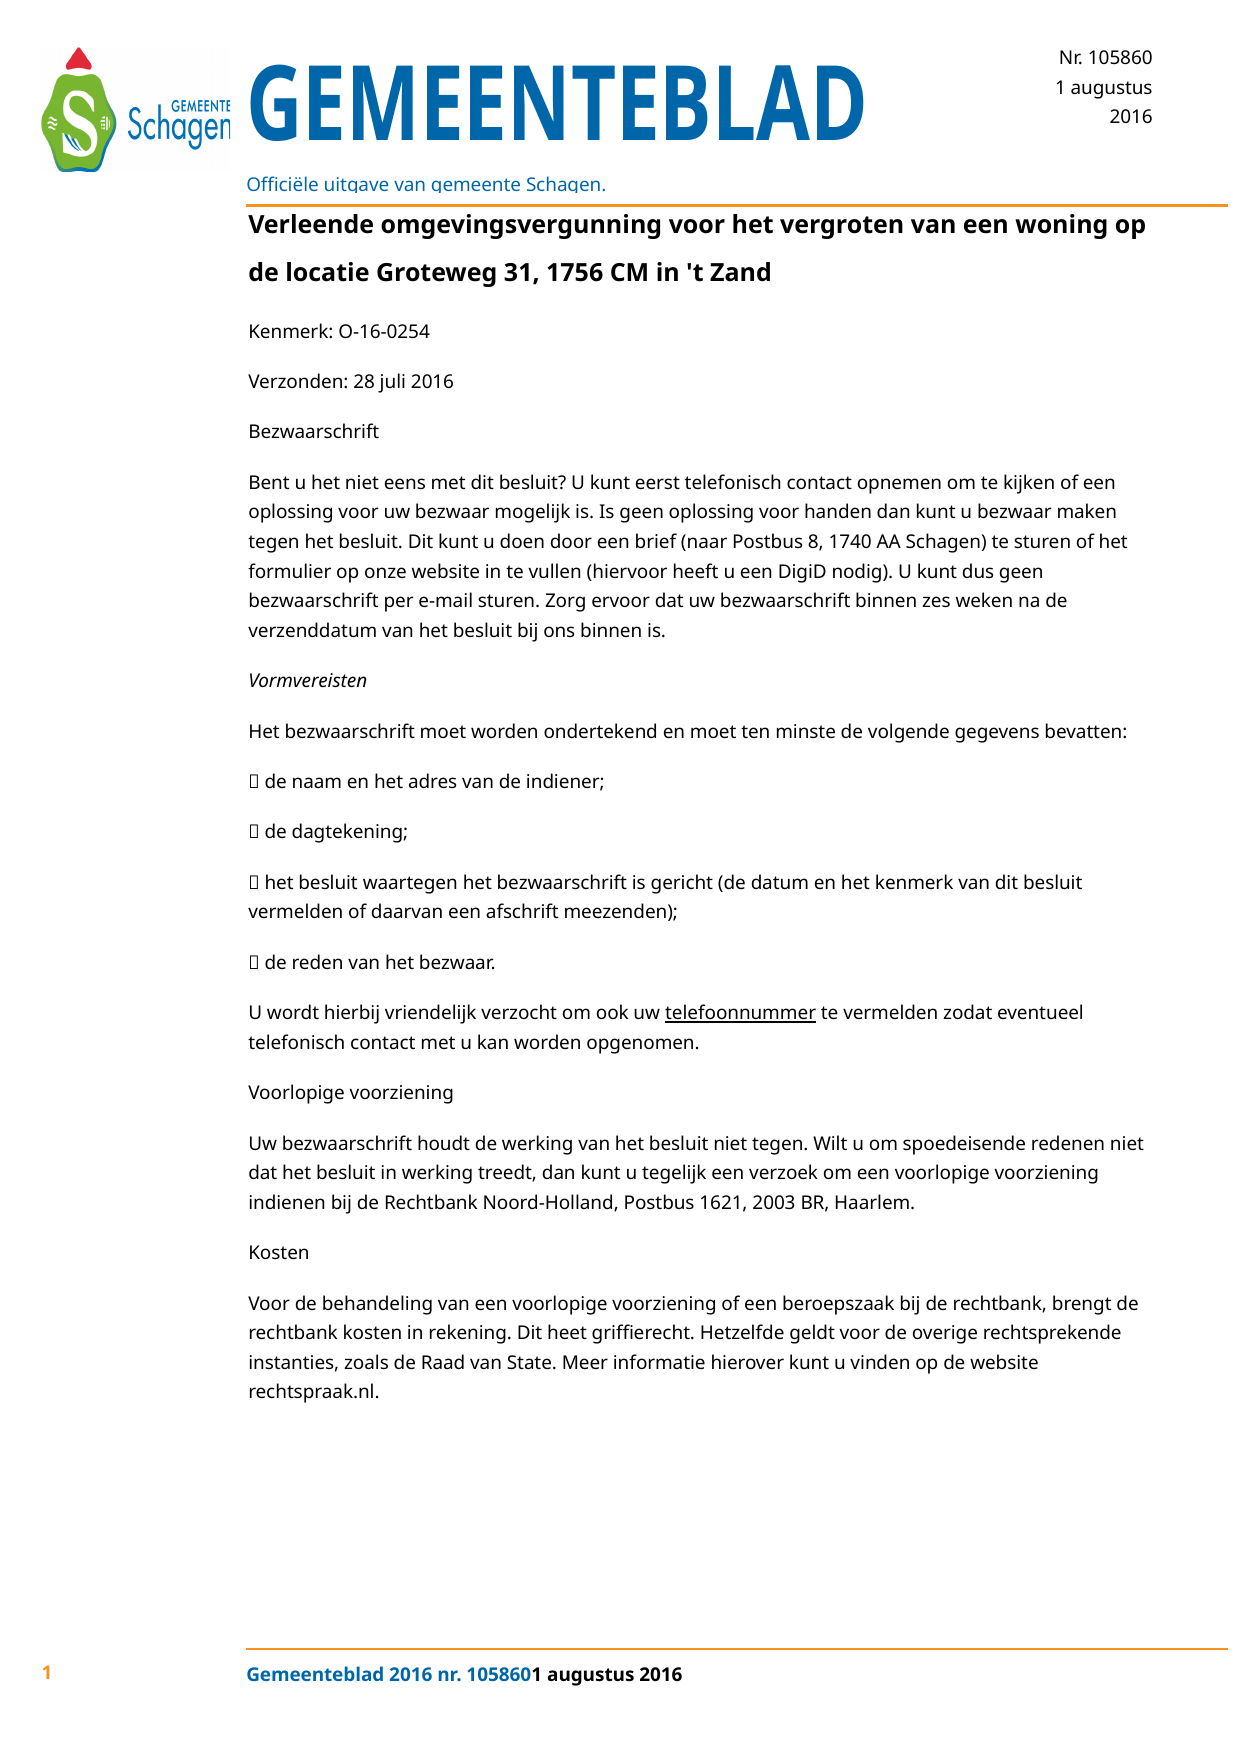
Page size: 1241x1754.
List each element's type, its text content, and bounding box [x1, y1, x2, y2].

text Bezwaarschrift [248, 419, 1152, 444]
text Uw bezwaarschrift houdt de werking van het besluit niet tegen. Wilt u om spoedeisende redenen niet dat het besluit in werking treedt, dan kunt u tegelijk een verzoek om een voorlopige voorziening indienen bij de Rechtbank Noord-Holland, Postbus 1621, 2003 BR, Haarlem. [248, 1130, 1152, 1215]
text  de reden van het bezwaar. [248, 949, 1152, 975]
text Bent u het niet eens met dit besluit? U kunt eerst telefonisch contact opnemen om te kijken of een oplossing voor uw bezwaar mogelijk is. Is geen oplossing voor handen dan kunt u bezwaar maken tegen het besluit. Dit kunt u doen door een brief (naar Postbus 8, 1740 AA Schagen) te sturen of het formulier op onze website in te vullen (hiervoor heeft u een DigiD nodig). U kunt dus geen bezwaarschrift per e-mail sturen. Zorg ervoor dat uw bezwaarschrift binnen zes weken na de verzenddatum van het besluit bij ons binnen is. [248, 469, 1152, 643]
text Voor de behandeling van een voorlopige voorziening of een beroepszaak bij de rechtbank, brengt de rechtbank kosten in rekening. Dit heet griffierecht. Hetzelfde geldt voor de overige rechtsprekende instanties, zoals de Raad van State. Meer informatie hierover kunt u vinden op de website rechtspraak.nl. [248, 1290, 1152, 1404]
text Kenmerk: O-16-0254 [248, 318, 1152, 344]
text  de naam en het adres van de indiener; [248, 768, 1152, 794]
text Voorlopige voorziening [248, 1079, 1152, 1105]
text  de dagtekening; [248, 819, 1152, 844]
text Het bezwaarschrift moet worden ondertekend en moet ten minste de volgende gegevens bevatten: [248, 718, 1152, 744]
text Verleende omgevingsvergunning voor het vergroten van een woning op de locatie Groteweg 31, 1756 CM in 't Zand [248, 207, 1152, 288]
text Kosten [248, 1239, 1152, 1265]
text Vormvereisten [248, 667, 1152, 693]
text Verzonden: 28 juli 2016 [248, 368, 1152, 394]
text U wordt hierbij vriendelijk verzocht om ook uw telefoonnummer te vermelden zodat eventueel telefonisch contact met u kan worden opgenomen. [248, 999, 1152, 1055]
picture [41, 47, 231, 172]
text  het besluit waartegen het bezwaarschrift is gericht (de datum en het kenmerk van dit besluit vermelden of daarvan een afschrift meezenden); [248, 869, 1152, 924]
